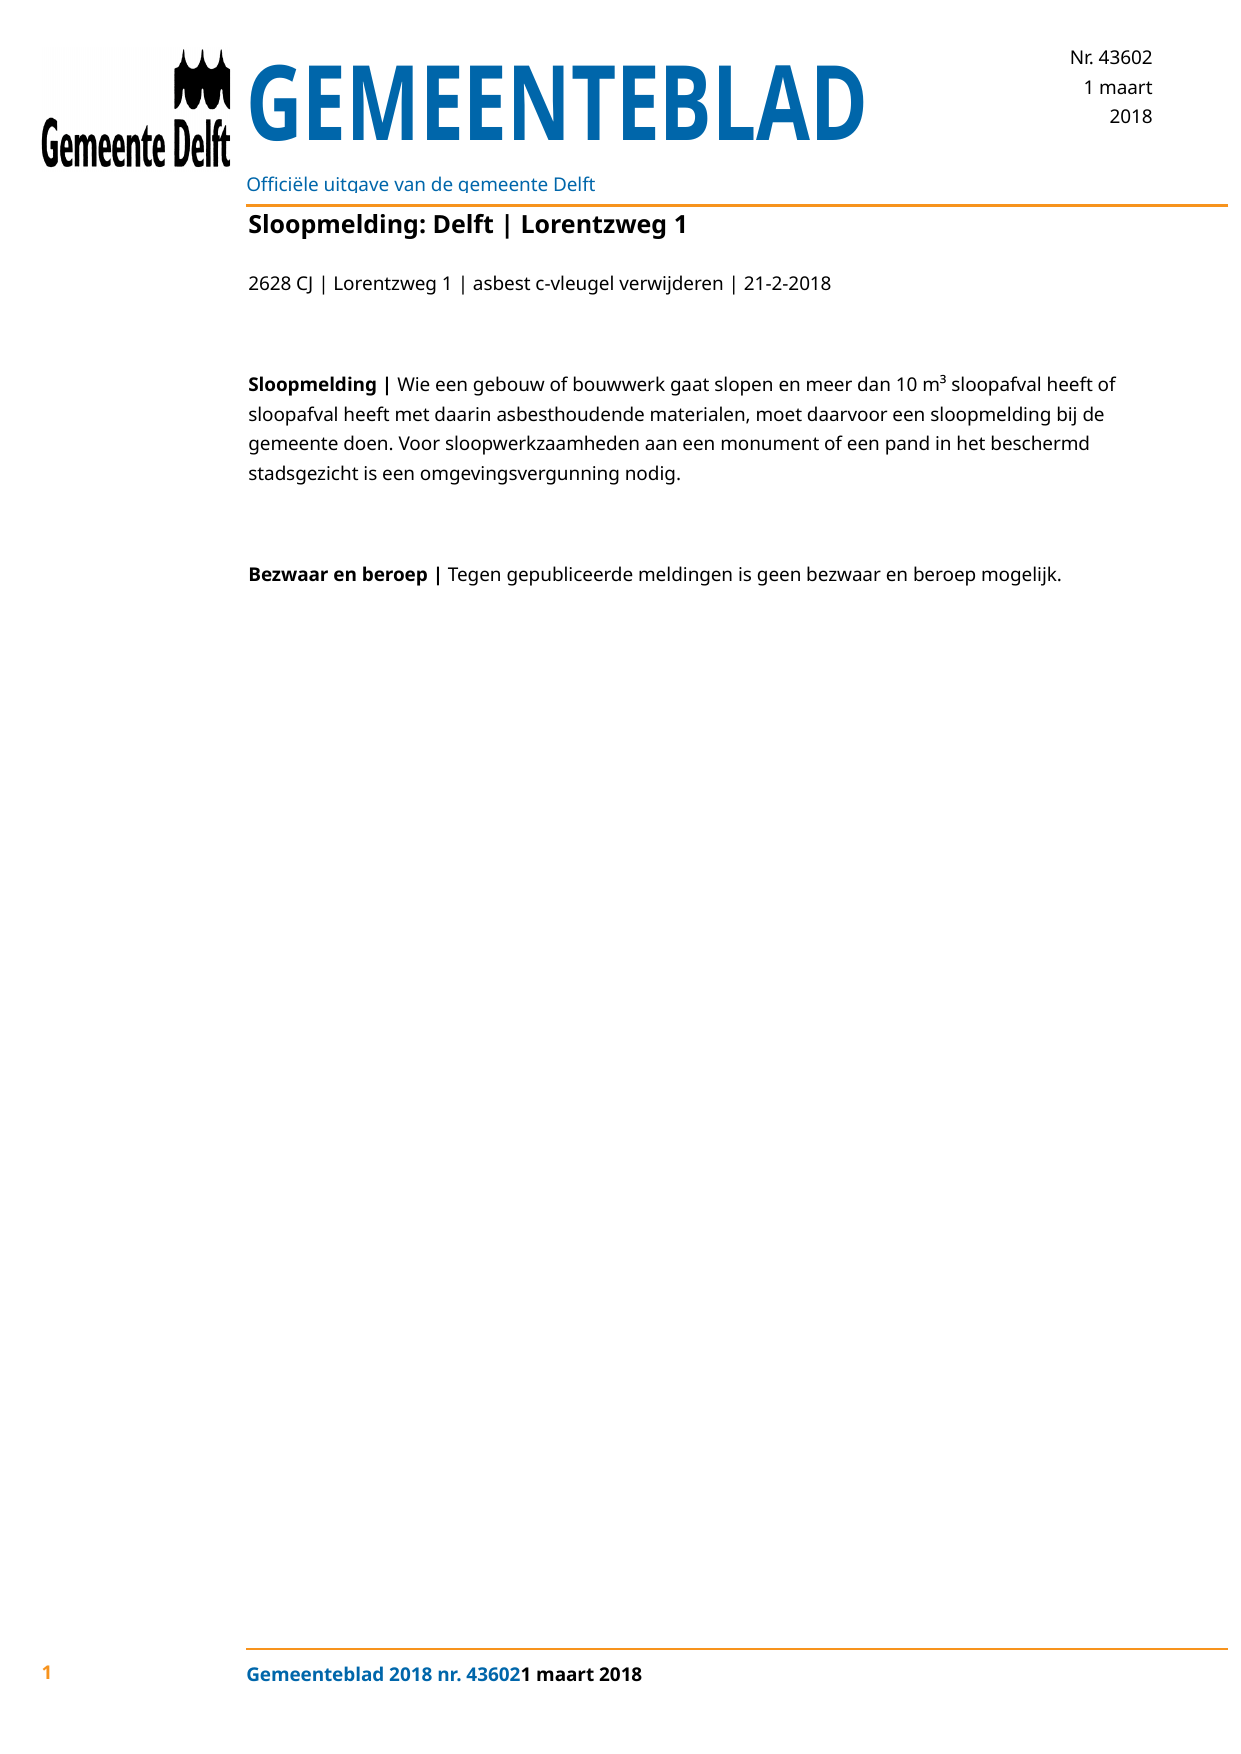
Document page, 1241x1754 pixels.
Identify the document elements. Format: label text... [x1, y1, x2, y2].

text Sloopmelding: Delft | Lorentzweg 1 [248, 207, 1152, 241]
text Bezwaar en beroep | Tegen gepubliceerde meldingen is geen bezwaar en beroep mogelijk. [248, 561, 1152, 586]
text Sloopmelding | Wie een gebouw of bouwwerk gaat slopen en meer dan 10 m³ sloopafval heeft of sloopafval heeft met daarin asbesthoudende materialen, moet daarvoor een sloopmelding bij de gemeente doen. Voor sloopwerkzaamheden aan een monument of een pand in het beschermd stadsgezicht is een omgevingsvergunning nodig. [248, 371, 1152, 486]
text 2628 CJ | Lorentzweg 1 | asbest c-vleugel verwijderen | 21-2-2018 [248, 270, 1152, 296]
picture [41, 47, 231, 172]
